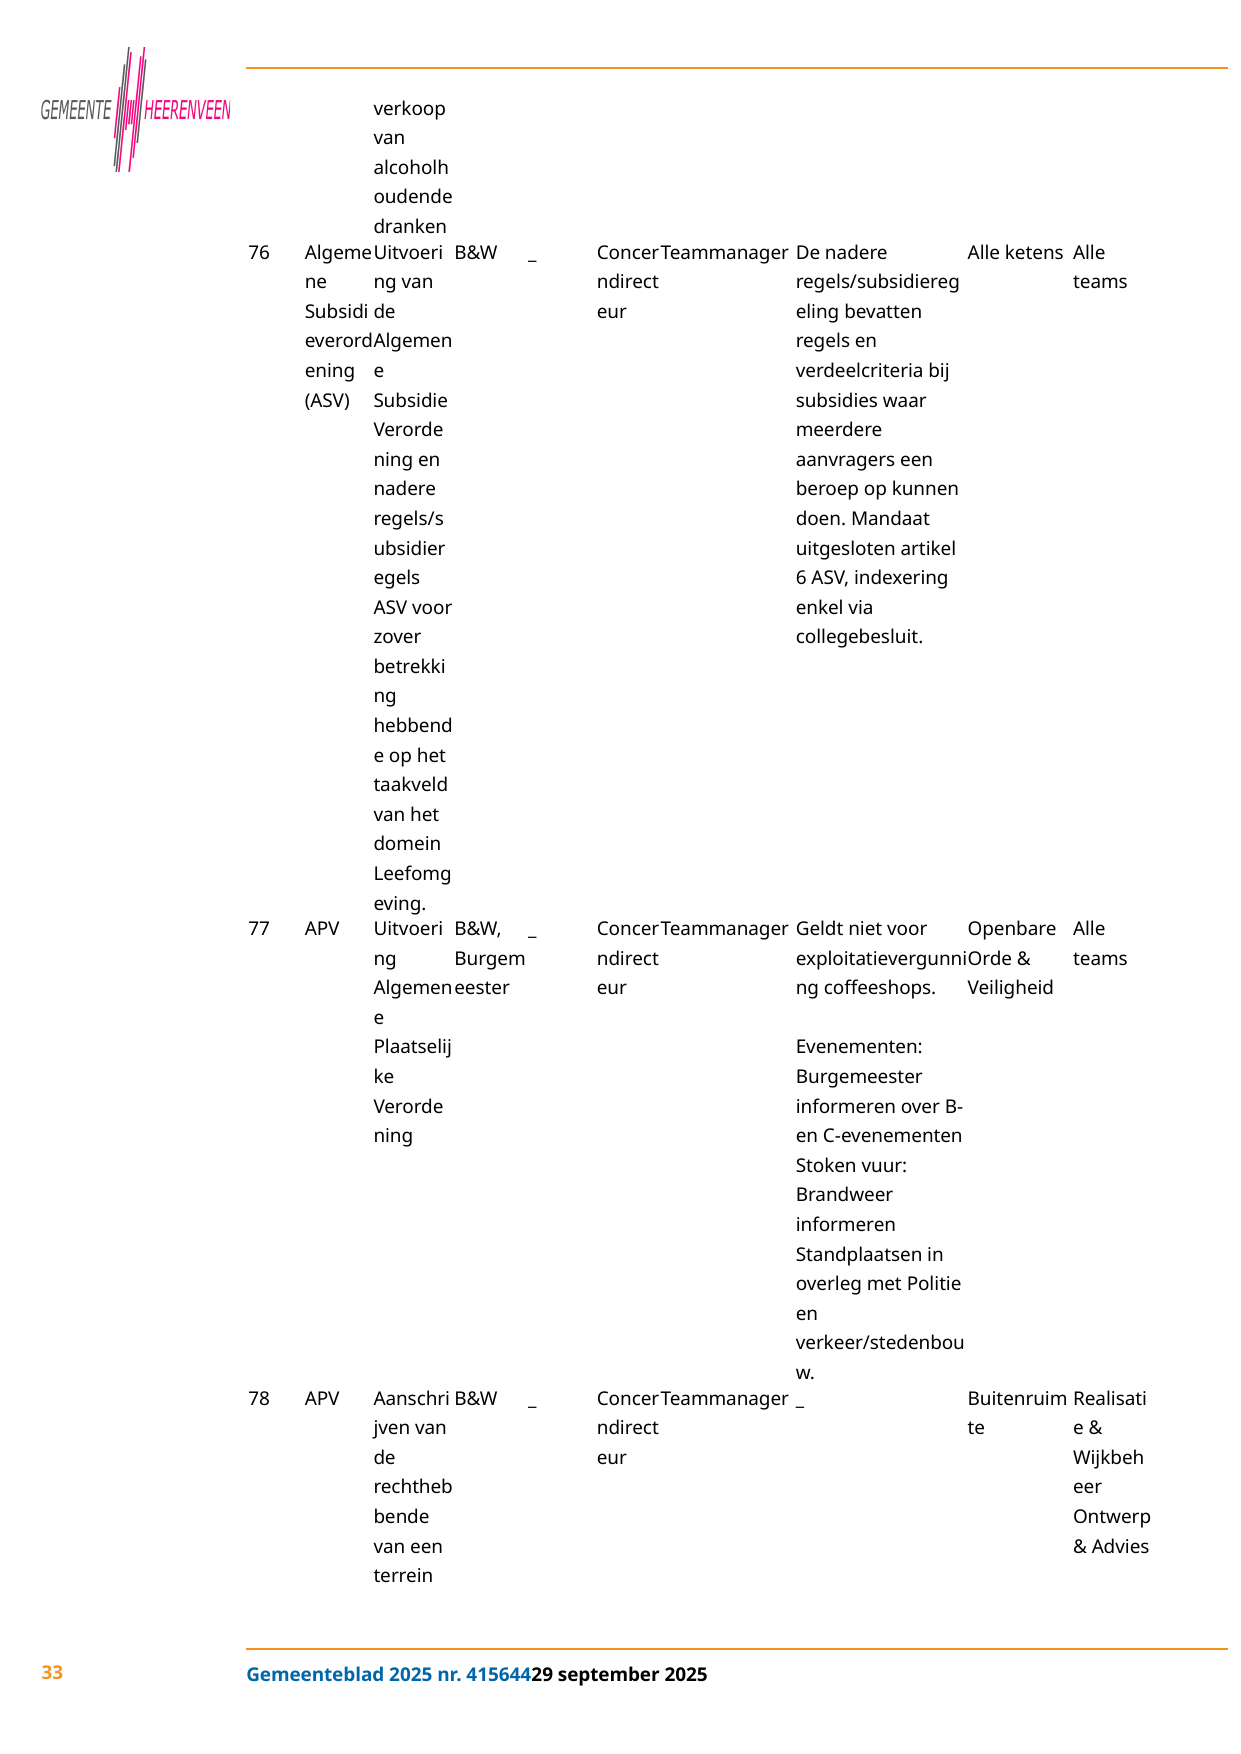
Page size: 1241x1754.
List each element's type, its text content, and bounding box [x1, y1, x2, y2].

table_cell Buitenruimte [968, 1385, 1073, 1588]
table_cell [1073, 95, 1152, 239]
table_cell Openbare Orde & Veiligheid [968, 915, 1073, 1385]
table_cell [796, 95, 967, 239]
table_cell [660, 95, 796, 239]
table_cell [454, 95, 528, 239]
table_cell B&W [454, 1385, 528, 1588]
table_cell [305, 95, 373, 239]
table_cell Concerndirecteur [597, 915, 660, 1385]
table_cell APV [305, 1385, 373, 1588]
table_cell Alle teams [1073, 915, 1152, 1385]
table_cell Realisatie & Wijkbeheer Ontwerp & Advies [1073, 1385, 1152, 1588]
table_cell [597, 95, 660, 239]
table_cell Alle ketens [968, 239, 1073, 915]
table_cell 76 [248, 239, 304, 915]
picture [41, 47, 231, 172]
table_cell [968, 95, 1073, 239]
table_cell verkoop van alcoholhoudende dranken [373, 95, 454, 239]
table_cell _ [796, 1385, 967, 1588]
table_cell Algemene Subsidieverordening (ASV) [305, 239, 373, 915]
table_cell De nadere regels/subsidieregeling bevatten regels en verdeelcriteria bij subsidies waar meerdere aanvragers een beroep op kunnen doen. Mandaat uitgesloten artikel 6 ASV, indexering enkel via collegebesluit. [796, 239, 967, 915]
table_cell Concerndirecteur [597, 1385, 660, 1588]
table_cell APV [305, 915, 373, 1385]
table_cell Teammanager [660, 915, 796, 1385]
table_cell Concerndirecteur [597, 239, 660, 915]
table_cell Uitvoering van de Algemene Subsidie Verordening en nadere regels/subsidieregels ASV voor zover betrekking hebbende op het taakveld van het domein Leefomgeving. [373, 239, 454, 915]
table_cell Uitvoering Algemene Plaatselijke Verordening [373, 915, 454, 1385]
table_cell [248, 95, 304, 239]
table_cell Aanschrijven van de rechthebbende van een terrein [373, 1385, 454, 1588]
table_cell Geldt niet voor exploitatievergunning coffeeshops. Evenementen: Burgemeester informeren over B- en C-evenementen Stoken vuur: Brandweer informeren Standplaatsen in overleg met Politie en verkeer/stedenbouw. [796, 915, 967, 1385]
table_cell [528, 95, 597, 239]
table_cell Teammanager [660, 239, 796, 915]
table_cell Teammanager [660, 1385, 796, 1588]
table_cell Alle teams [1073, 239, 1152, 915]
table_cell B&W [454, 239, 528, 915]
table_cell B&W, Burgemeester [454, 915, 528, 1385]
table_cell 78 [248, 1385, 304, 1588]
table_cell _ [528, 239, 597, 915]
table_cell _ [528, 915, 597, 1385]
table_cell _ [528, 1385, 597, 1588]
table_cell 77 [248, 915, 304, 1385]
